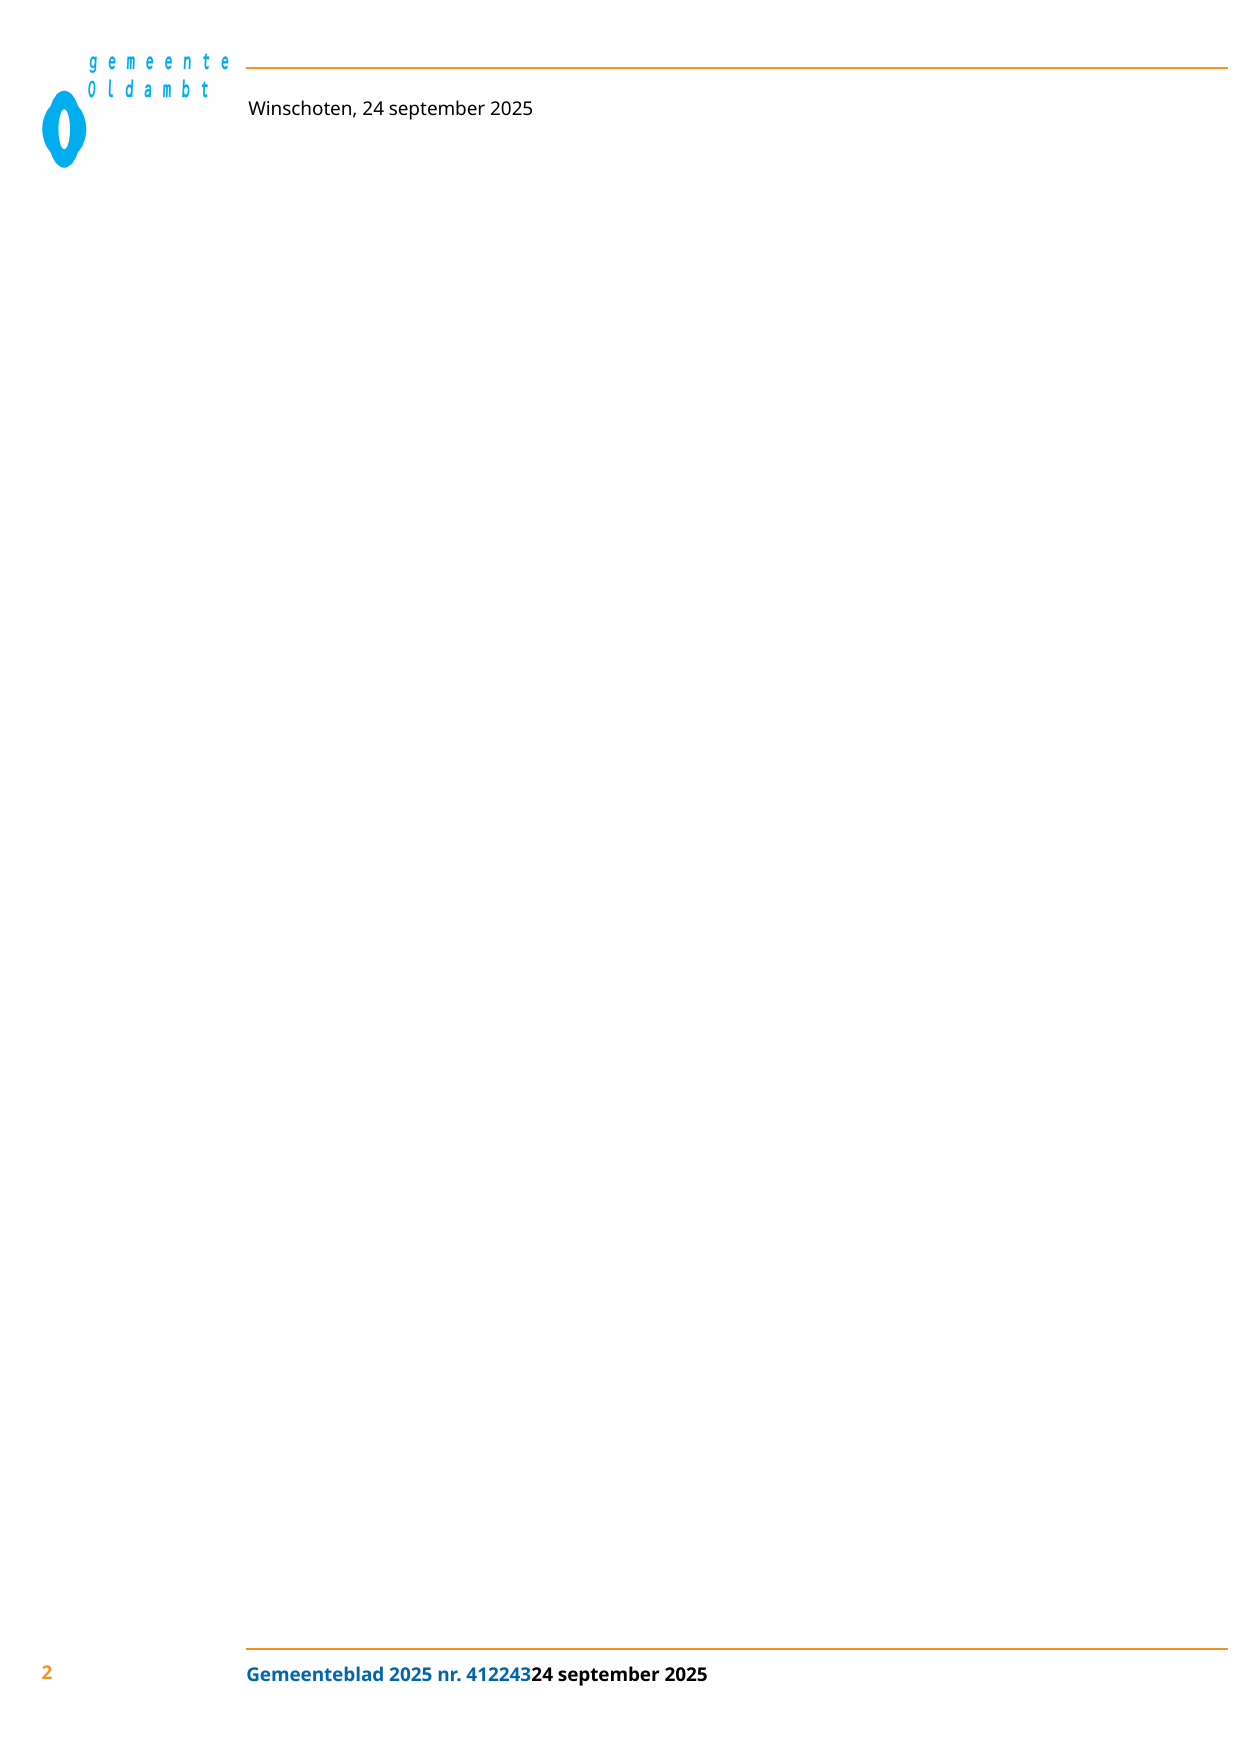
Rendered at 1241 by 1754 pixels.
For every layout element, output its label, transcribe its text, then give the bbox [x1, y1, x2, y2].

text Winschoten, 24 september 2025 [248, 95, 1152, 121]
picture [41, 47, 231, 172]
